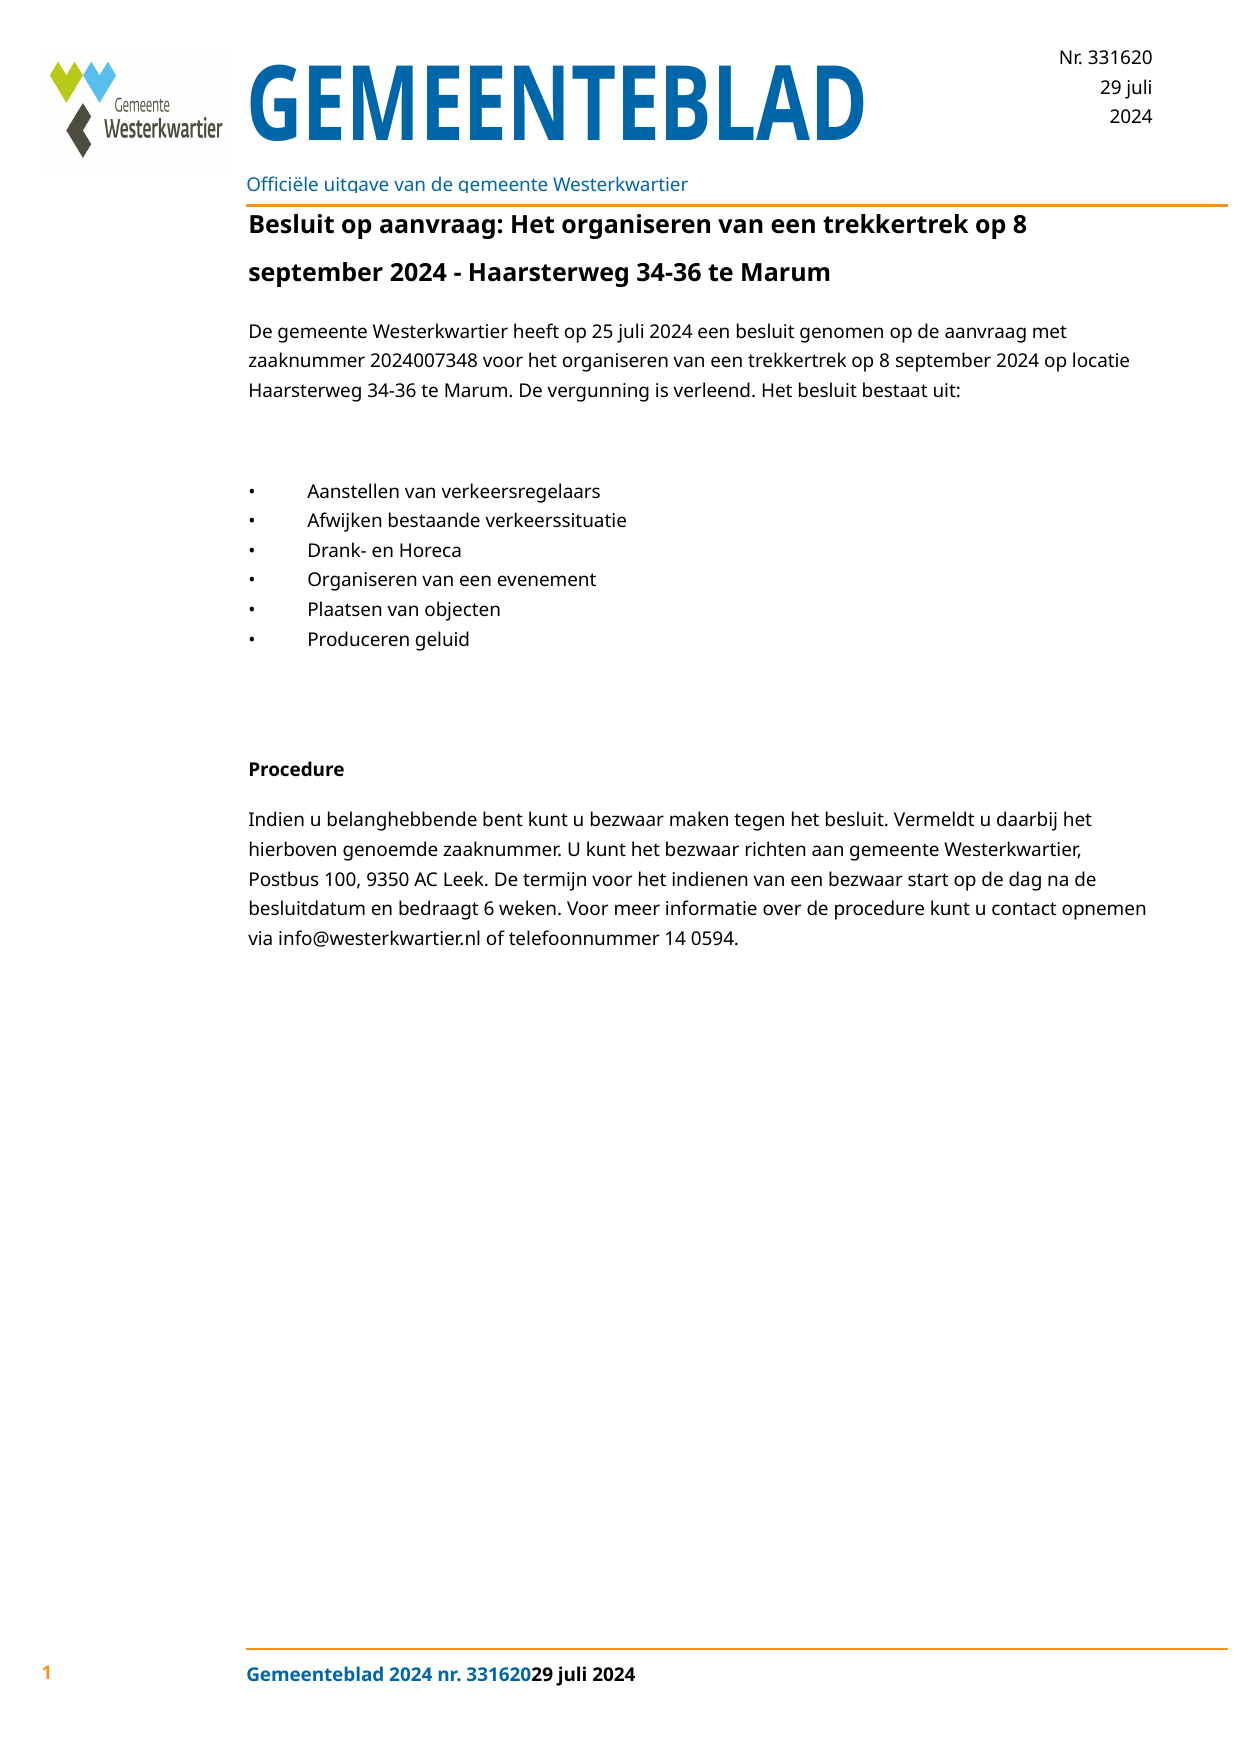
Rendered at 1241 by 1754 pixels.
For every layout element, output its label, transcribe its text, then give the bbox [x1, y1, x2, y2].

list Aanstellen van verkeersregelaars [248, 478, 1152, 504]
picture [41, 47, 231, 172]
list Plaatsen van objecten [248, 596, 1152, 622]
text Indien u belanghebbende bent kunt u bezwaar maken tegen het besluit. Vermeldt u daarbij het hierboven genoemde zaaknummer. U kunt het bezwaar richten aan gemeente Westerkwartier, Postbus 100, 9350 AC Leek. De termijn voor het indienen van een bezwaar start op de dag na de besluitdatum en bedraagt 6 weken. Voor meer informatie over de procedure kunt u contact opnemen via info@westerkwartier.nl of telefoonnummer 14 0594. [248, 807, 1152, 951]
text De gemeente Westerkwartier heeft op 25 juli 2024 een besluit genomen op de aanvraag met zaaknummer 2024007348 voor het organiseren van een trekkertrek op 8 september 2024 op locatie Haarsterweg 34-36 te Marum. De vergunning is verleend. Het besluit bestaat uit: [248, 318, 1152, 403]
list Afwijken bestaande verkeerssituatie [248, 507, 1152, 533]
text Besluit op aanvraag: Het organiseren van een trekkertrek op 8 september 2024 - Haarsterweg 34-36 te Marum [248, 207, 1152, 288]
text Procedure [248, 756, 1152, 782]
list Produceren geluid [248, 626, 1152, 652]
list Organiseren van een evenement [248, 567, 1152, 592]
list Drank- en Horeca [248, 537, 1152, 563]
